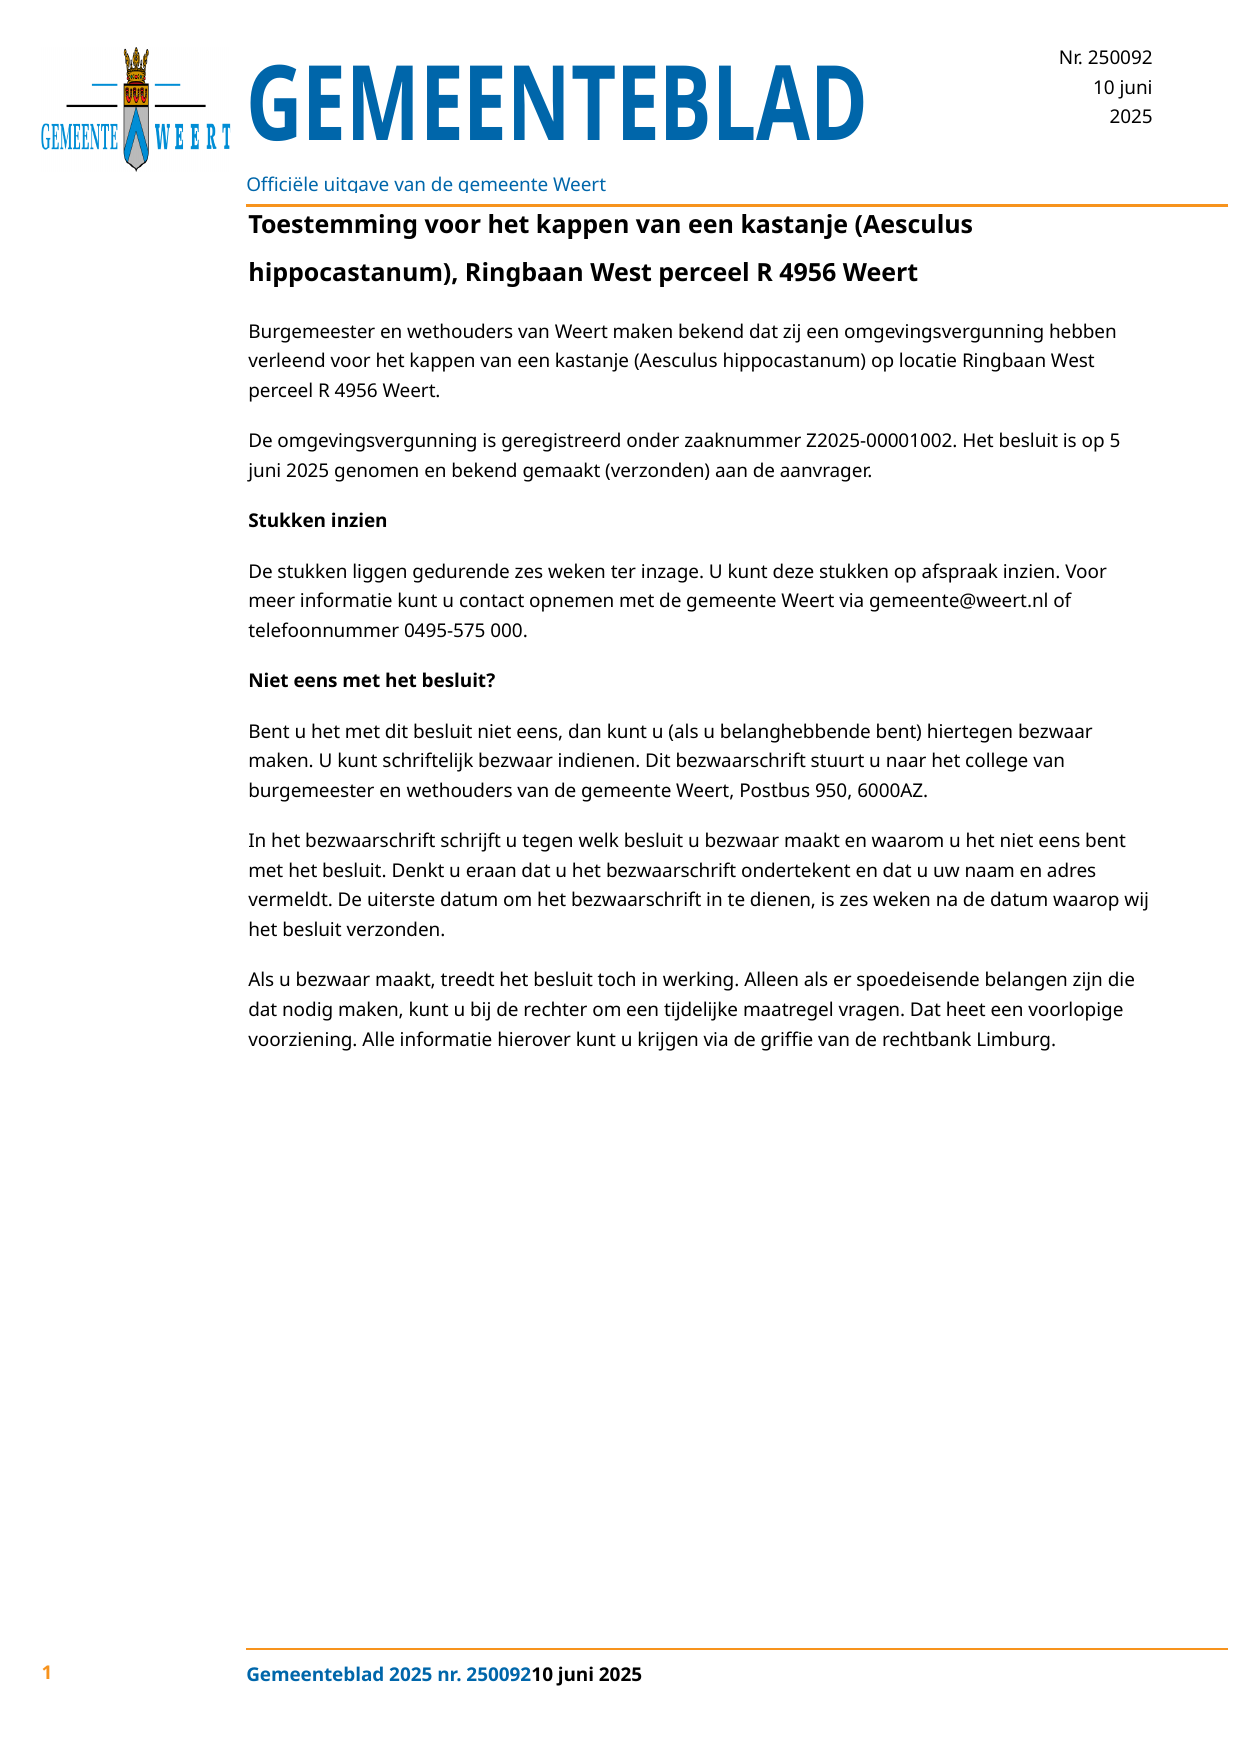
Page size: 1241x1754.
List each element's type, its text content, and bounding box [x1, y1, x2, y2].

text Bent u het met dit besluit niet eens, dan kunt u (als u belanghebbende bent) hiertegen bezwaar maken. U kunt schriftelijk bezwaar indienen. Dit bezwaarschrift stuurt u naar het college van burgemeester en wethouders van de gemeente Weert, Postbus 950, 6000AZ. [248, 718, 1152, 803]
text Niet eens met het besluit? [248, 667, 1152, 693]
text Burgemeester en wethouders van Weert maken bekend dat zij een omgevingsvergunning hebben verleend voor het kappen van een kastanje (Aesculus hippocastanum) op locatie Ringbaan West perceel R 4956 Weert. [248, 318, 1152, 403]
text Als u bezwaar maakt, treedt het besluit toch in werking. Alleen als er spoedeisende belangen zijn die dat nodig maken, kunt u bij de rechter om een tijdelijke maatregel vragen. Dat heet een voorlopige voorziening. Alle informatie hierover kunt u krijgen via de griffie van de rechtbank Limburg. [248, 967, 1152, 1052]
text In het bezwaarschrift schrijft u tegen welk besluit u bezwaar maakt en waarom u het niet eens bent met het besluit. Denkt u eraan dat u het bezwaarschrift ondertekent en dat u uw naam en adres vermeldt. De uiterste datum om het bezwaarschrift in te dienen, is zes weken na de datum waarop wij het besluit verzonden. [248, 827, 1152, 942]
text Stukken inzien [248, 507, 1152, 533]
picture [41, 47, 231, 172]
text De stukken liggen gedurende zes weken ter inzage. U kunt deze stukken op afspraak inzien. Voor meer informatie kunt u contact opnemen met de gemeente Weert via gemeente@weert.nl of telefoonnummer 0495-575 000. [248, 558, 1152, 643]
text De omgevingsvergunning is geregistreerd onder zaaknummer Z2025-00001002. Het besluit is op 5 juni 2025 genomen en bekend gemaakt (verzonden) aan de aanvrager. [248, 427, 1152, 483]
text Toestemming voor het kappen van een kastanje (Aesculus hippocastanum), Ringbaan West perceel R 4956 Weert [248, 207, 1152, 288]
